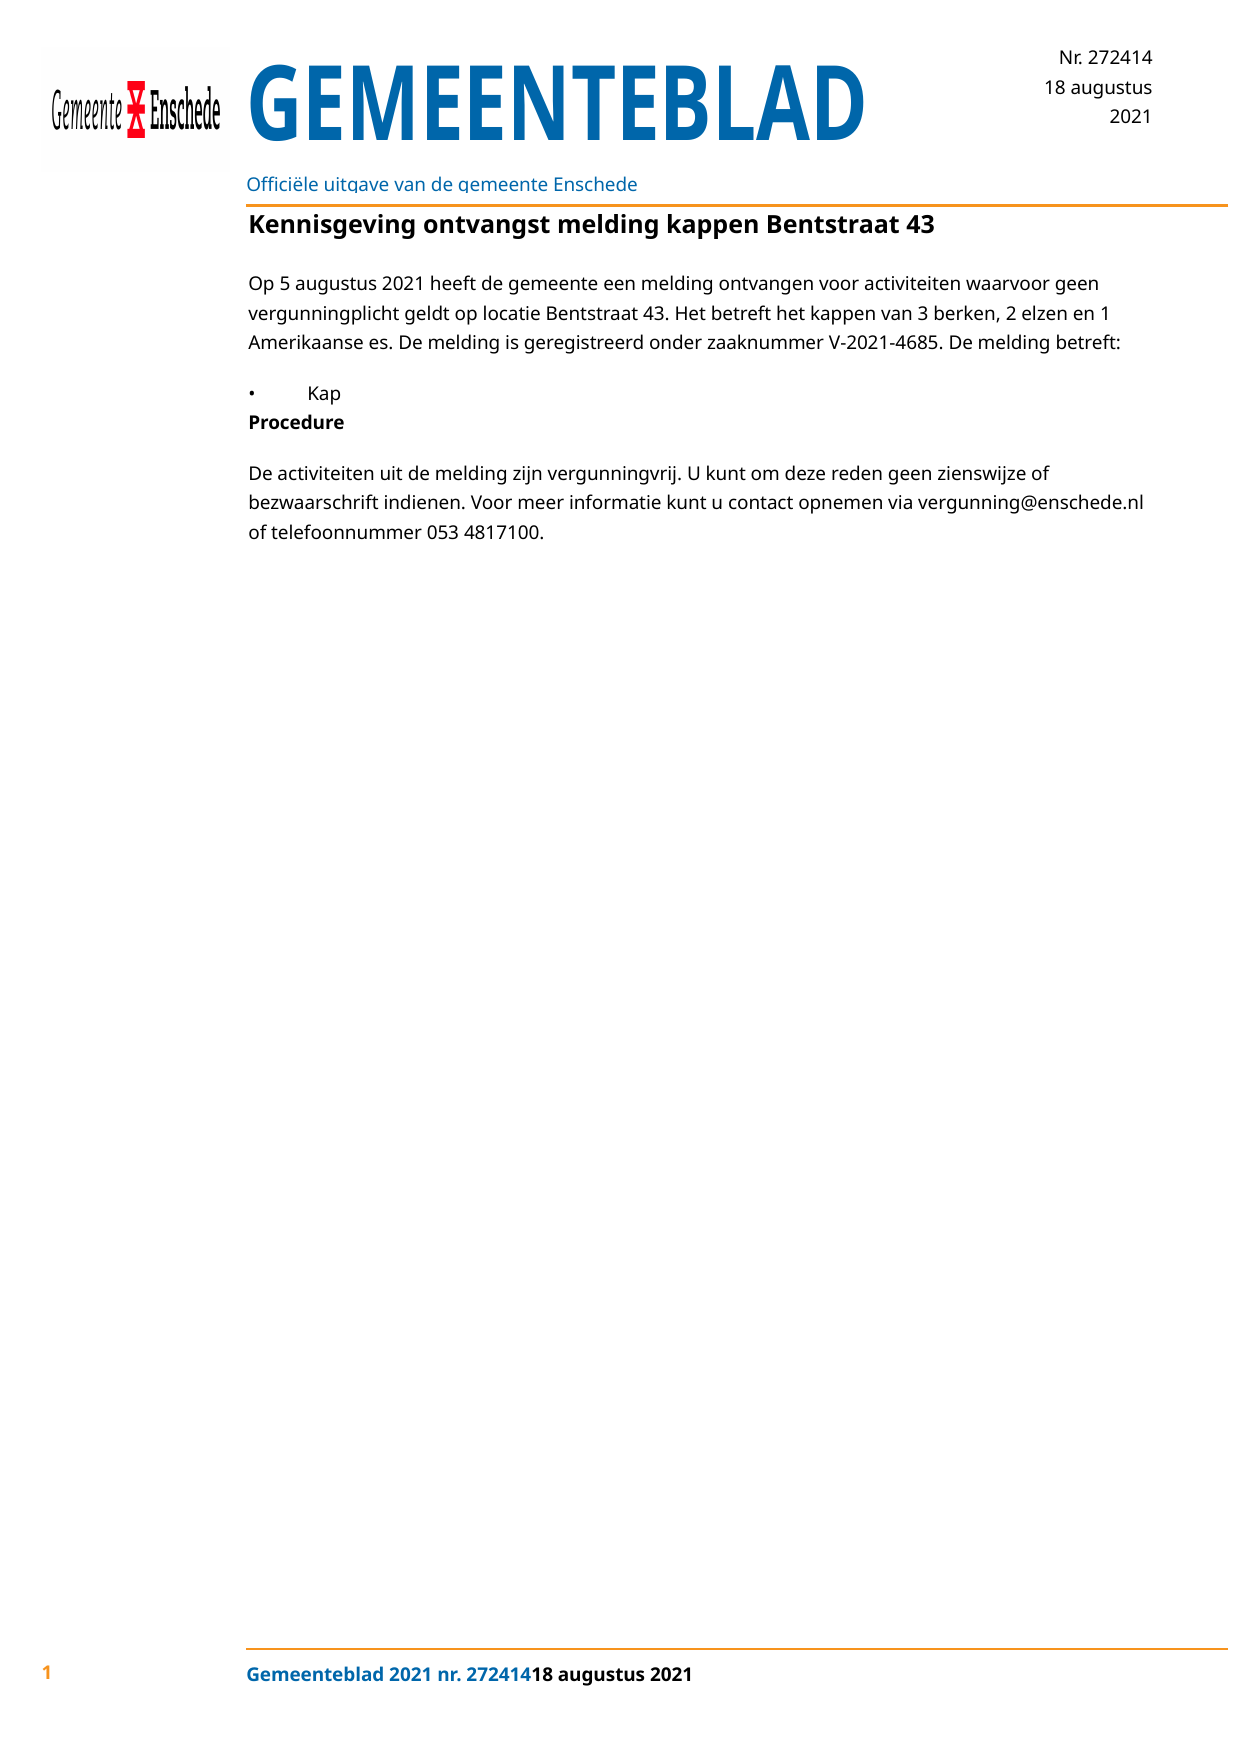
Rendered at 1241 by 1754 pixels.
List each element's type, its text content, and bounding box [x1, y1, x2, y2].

text Op 5 augustus 2021 heeft de gemeente een melding ontvangen voor activiteiten waarvoor geen vergunningplicht geldt op locatie Bentstraat 43. Het betreft het kappen van 3 berken, 2 elzen en 1 Amerikaanse es. De melding is geregistreerd onder zaaknummer V-2021-4685. De melding betreft: [248, 270, 1152, 355]
text Kennisgeving ontvangst melding kappen Bentstraat 43 [248, 207, 1152, 241]
picture [41, 47, 231, 172]
text De activiteiten uit de melding zijn vergunningvrij. U kunt om deze reden geen zienswijze of bezwaarschrift indienen. Voor meer informatie kunt u contact opnemen via vergunning@enschede.nl of telefoonnummer 053 4817100. [248, 460, 1152, 545]
text Procedure [248, 409, 1152, 435]
list Kap [248, 380, 1152, 406]
